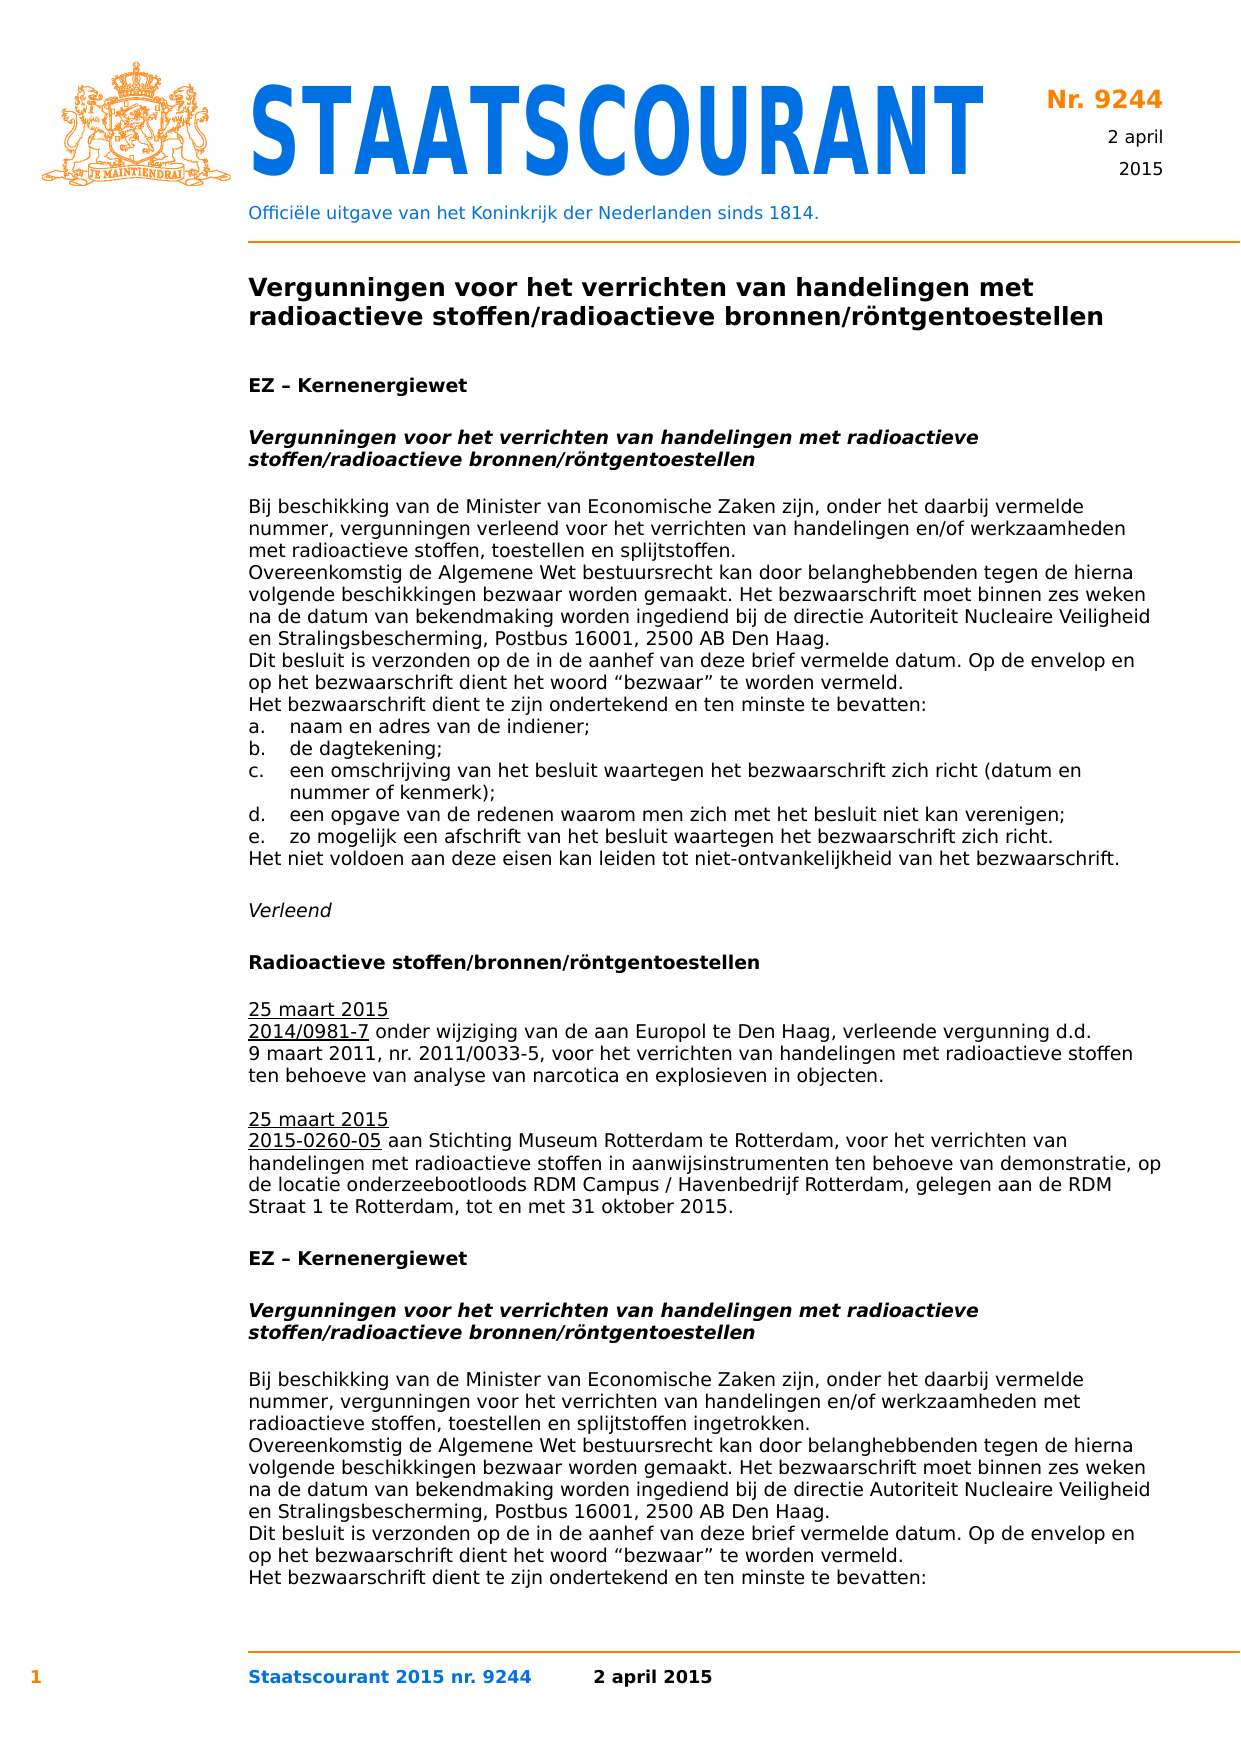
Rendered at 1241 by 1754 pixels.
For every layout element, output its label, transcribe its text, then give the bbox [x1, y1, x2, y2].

table_cell Officiële uitgave van het Koninkrijk der Nederlanden sinds 1814. [248, 203, 1240, 241]
text b. de dagtekening; [248, 738, 1163, 760]
text Het niet voldoen aan deze eisen kan leiden tot niet-ontvankelijkheid van het bezwaarschrift. [248, 848, 1163, 870]
table_cell 2 april [998, 121, 1240, 153]
subtitle Verleend [248, 900, 1163, 922]
table_header [25, 62, 248, 241]
picture [41, 62, 231, 186]
table_cell 2015 [998, 153, 1240, 203]
text a. naam en adres van de indiener; [248, 716, 1163, 738]
text Dit besluit is verzonden op de in de aanhef van deze brief vermelde datum. Op de envelop en op het bezwaarschrift dient het woord “bezwaar” te worden vermeld. [248, 650, 1163, 694]
table_header STAATSCOURANT [248, 62, 998, 203]
text Het bezwaarschrift dient te zijn ondertekend en ten minste te bevatten: [248, 694, 1163, 716]
text Bij beschikking van de Minister van Economische Zaken zijn, onder het daarbij vermelde nummer, vergunningen verleend voor het verrichten van handelingen en/of werkzaamheden met radioactieve stoffen, toestellen en splijtstoffen. [248, 496, 1163, 562]
text 2014/0981-7 onder wijziging van de aan Europol te Den Haag, verleende vergunning d.d. 9 maart 2011, nr. 2011/0033-5, voor het verrichten van handelingen met radioactieve stoffen ten behoeve van analyse van narcotica en explosieven in objecten. [248, 1021, 1163, 1087]
subtitle Vergunningen voor het verrichten van handelingen met radioactieve stoffen/radioactieve bronnen/röntgentoestellen [248, 273, 1163, 331]
text Bij beschikking van de Minister van Economische Zaken zijn, onder het daarbij vermelde nummer, vergunningen voor het verrichten van handelingen en/of werkzaamheden met radioactieve stoffen, toestellen en splijtstoffen ingetrokken. [248, 1369, 1163, 1435]
subtitle Radioactieve stoffen/bronnen/röntgentoestellen [248, 952, 1163, 974]
subtitle EZ – Kernenergiewet [248, 375, 1163, 397]
subtitle Vergunningen voor het verrichten van handelingen met radioactieve stoffen/radioactieve bronnen/röntgentoestellen [248, 427, 1163, 471]
text Dit besluit is verzonden op de in de aanhef van deze brief vermelde datum. Op de envelop en op het bezwaarschrift dient het woord “bezwaar” te worden vermeld. [248, 1523, 1163, 1567]
text c. een omschrijving van het besluit waartegen het bezwaarschrift zich richt (datum en nummer of kenmerk); [248, 760, 1163, 804]
text Overeenkomstig de Algemene Wet bestuursrecht kan door belanghebbenden tegen de hierna volgende beschikkingen bezwaar worden gemaakt. Het bezwaarschrift moet binnen zes weken na de datum van bekendmaking worden ingediend bij de directie Autoriteit Nucleaire Veiligheid en Stralingsbescherming, Postbus 16001, 2500 AB Den Haag. [248, 1435, 1163, 1523]
text e. zo mogelijk een afschrift van het besluit waartegen het bezwaarschrift zich richt. [248, 826, 1163, 848]
text Het bezwaarschrift dient te zijn ondertekend en ten minste te bevatten: [248, 1567, 1163, 1589]
text d. een opgave van de redenen waarom men zich met het besluit niet kan verenigen; [248, 804, 1163, 826]
table_header Nr. 9244 [998, 62, 1240, 121]
text 2015-0260-05 aan Stichting Museum Rotterdam te Rotterdam, voor het verrichten van handelingen met radioactieve stoffen in aanwijsinstrumenten ten behoeve van demonstratie, op de locatie onderzeebootloods RDM Campus / Havenbedrijf Rotterdam, gelegen aan de RDM Straat 1 te Rotterdam, tot en met 31 oktober 2015. [248, 1130, 1163, 1218]
text Overeenkomstig de Algemene Wet bestuursrecht kan door belanghebbenden tegen de hierna volgende beschikkingen bezwaar worden gemaakt. Het bezwaarschrift moet binnen zes weken na de datum van bekendmaking worden ingediend bij de directie Autoriteit Nucleaire Veiligheid en Stralingsbescherming, Postbus 16001, 2500 AB Den Haag. [248, 562, 1163, 650]
text 25 maart 2015 [248, 1108, 1163, 1130]
subtitle EZ – Kernenergiewet [248, 1248, 1163, 1270]
text 25 maart 2015 [248, 999, 1163, 1021]
subtitle Vergunningen voor het verrichten van handelingen met radioactieve stoffen/radioactieve bronnen/röntgentoestellen [248, 1300, 1163, 1344]
